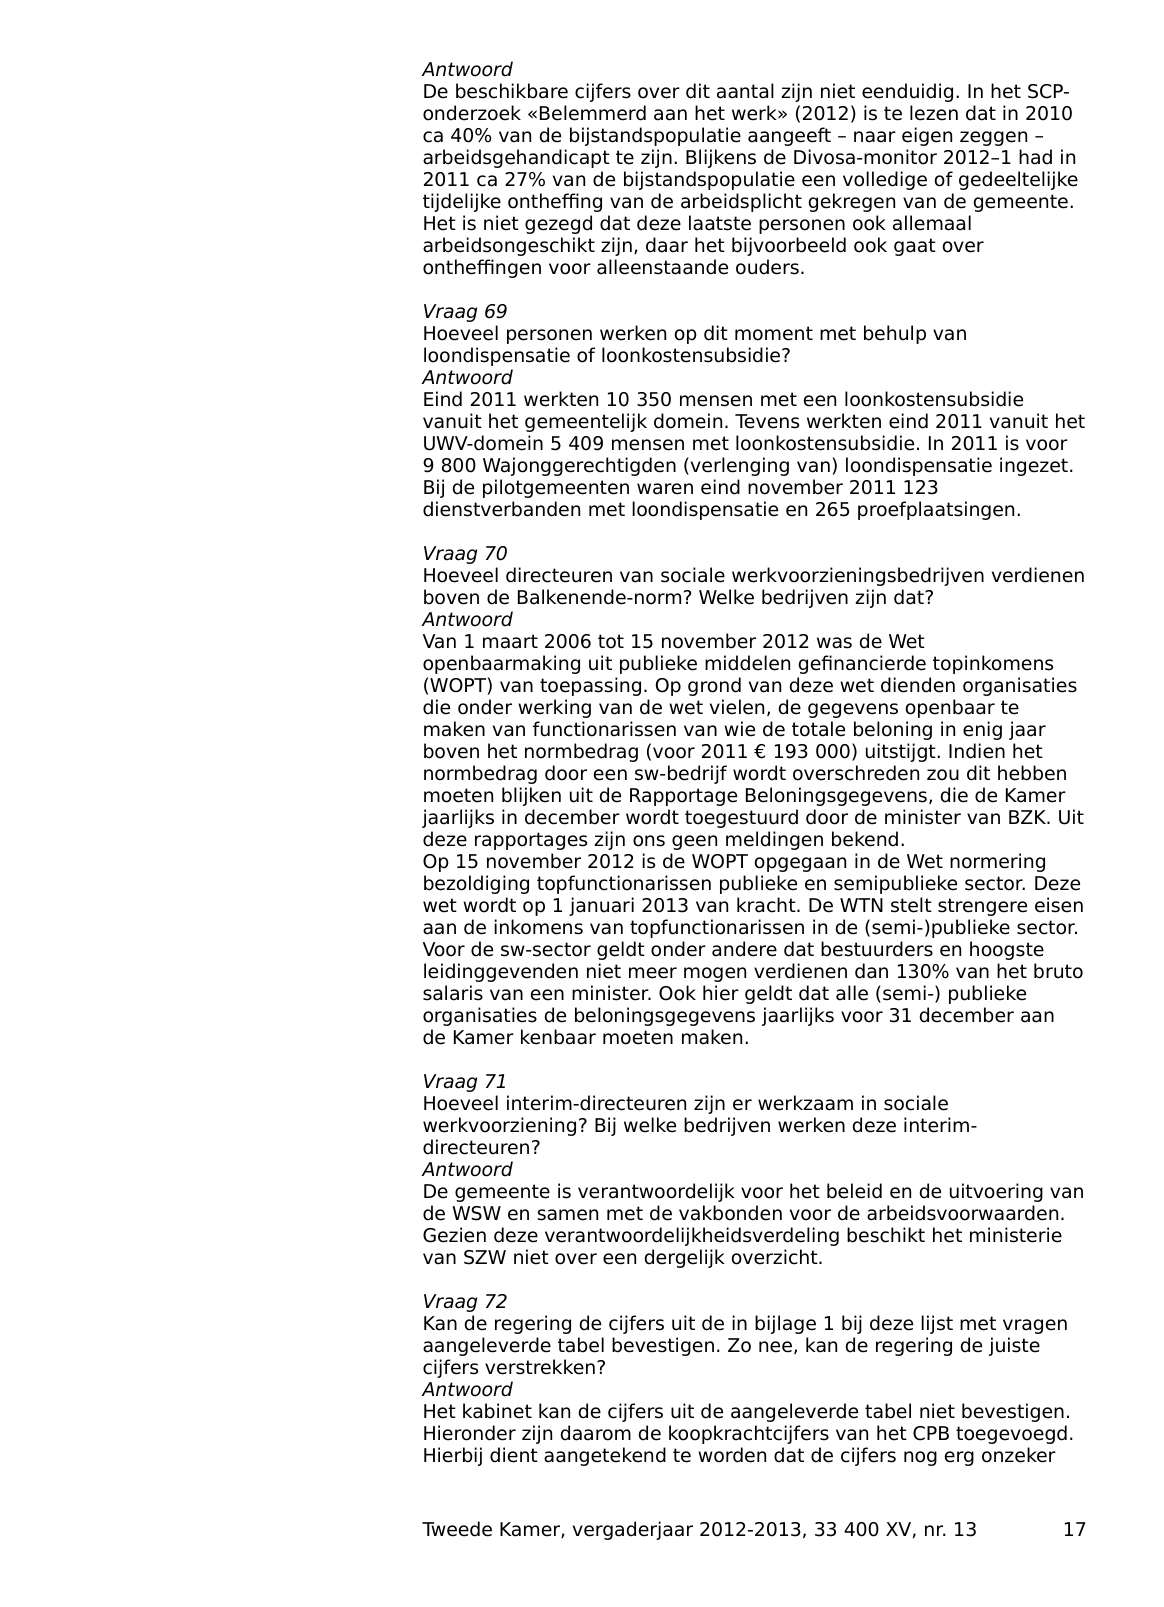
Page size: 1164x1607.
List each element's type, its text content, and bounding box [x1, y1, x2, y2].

text Vraag 72 [422, 1291, 1087, 1313]
text Op 15 november 2012 is de WOPT opgegaan in de Wet normering bezoldiging topfunctionarissen publieke en semipublieke sector. Deze wet wordt op 1 januari 2013 van kracht. De WTN stelt strengere eisen aan de inkomens van topfunctionarissen in de (semi-)publieke sector. Voor de sw-sector geldt onder andere dat bestuurders en hoogste leidinggevenden niet meer mogen verdienen dan 130% van het bruto salaris van een minister. Ook hier geldt dat alle (semi-) publieke organisaties de beloningsgegevens jaarlijks voor 31 december aan de Kamer kenbaar moeten maken. [422, 851, 1087, 1048]
text De beschikbare cijfers over dit aantal zijn niet eenduidig. In het SCP-onderzoek «Belemmerd aan het werk» (2012) is te lezen dat in 2010 ca 40% van de bijstandspopulatie aangeeft – naar eigen zeggen – arbeidsgehandicapt te zijn. Blijkens de Divosa-monitor 2012–1 had in 2011 ca 27% van de bijstandspopulatie een volledige of gedeeltelijke tijdelijke ontheffing van de arbeidsplicht gekregen van de gemeente. Het is niet gezegd dat deze laatste personen ook allemaal arbeidsongeschikt zijn, daar het bijvoorbeeld ook gaat over ontheffingen voor alleenstaande ouders. [422, 81, 1087, 279]
text Antwoord [422, 1159, 1087, 1181]
text Hoeveel personen werken op dit moment met behulp van loondispensatie of loonkostensubsidie? [422, 323, 1087, 367]
text Antwoord [422, 1379, 1087, 1401]
text Hoeveel directeuren van sociale werkvoorzieningsbedrijven verdienen boven de Balkenende-norm? Welke bedrijven zijn dat? [422, 565, 1087, 609]
text Vraag 71 [422, 1071, 1087, 1093]
text Vraag 69 [422, 301, 1087, 323]
text Hoeveel interim-directeuren zijn er werkzaam in sociale werkvoorziening? Bij welke bedrijven werken deze interim-directeuren? [422, 1093, 1087, 1159]
text Het kabinet kan de cijfers uit de aangeleverde tabel niet bevestigen. Hieronder zijn daarom de koopkrachtcijfers van het CPB toegevoegd. Hierbij dient aangetekend te worden dat de cijfers nog erg onzeker [422, 1401, 1087, 1467]
text Eind 2011 werkten 10 350 mensen met een loonkostensubsidie vanuit het gemeentelijk domein. Tevens werkten eind 2011 vanuit het UWV-domein 5 409 mensen met loonkostensubsidie. In 2011 is voor 9 800 Wajonggerechtigden (verlenging van) loondispensatie ingezet. Bij de pilotgemeenten waren eind november 2011 123 dienstverbanden met loondispensatie en 265 proefplaatsingen. [422, 389, 1087, 521]
text Antwoord [422, 367, 1087, 389]
text De gemeente is verantwoordelijk voor het beleid en de uitvoering van de WSW en samen met de vakbonden voor de arbeidsvoorwaarden. Gezien deze verantwoordelijkheidsverdeling beschikt het ministerie van SZW niet over een dergelijk overzicht. [422, 1181, 1087, 1268]
text Van 1 maart 2006 tot 15 november 2012 was de Wet openbaarmaking uit publieke middelen gefinancierde topinkomens (WOPT) van toepassing. Op grond van deze wet dienden organisaties die onder werking van de wet vielen, de gegevens openbaar te maken van functionarissen van wie de totale beloning in enig jaar boven het normbedrag (voor 2011 € 193 000) uitstijgt. Indien het normbedrag door een sw-bedrijf wordt overschreden zou dit hebben moeten blijken uit de Rapportage Beloningsgegevens, die de Kamer jaarlijks in december wordt toegestuurd door de minister van BZK. Uit deze rapportages zijn ons geen meldingen bekend. [422, 631, 1087, 851]
text Antwoord [422, 59, 1087, 81]
text Vraag 70 [422, 543, 1087, 565]
text Kan de regering de cijfers uit de in bijlage 1 bij deze lijst met vragen aangeleverde tabel bevestigen. Zo nee, kan de regering de juiste cijfers verstrekken? [422, 1313, 1087, 1379]
text Antwoord [422, 609, 1087, 631]
